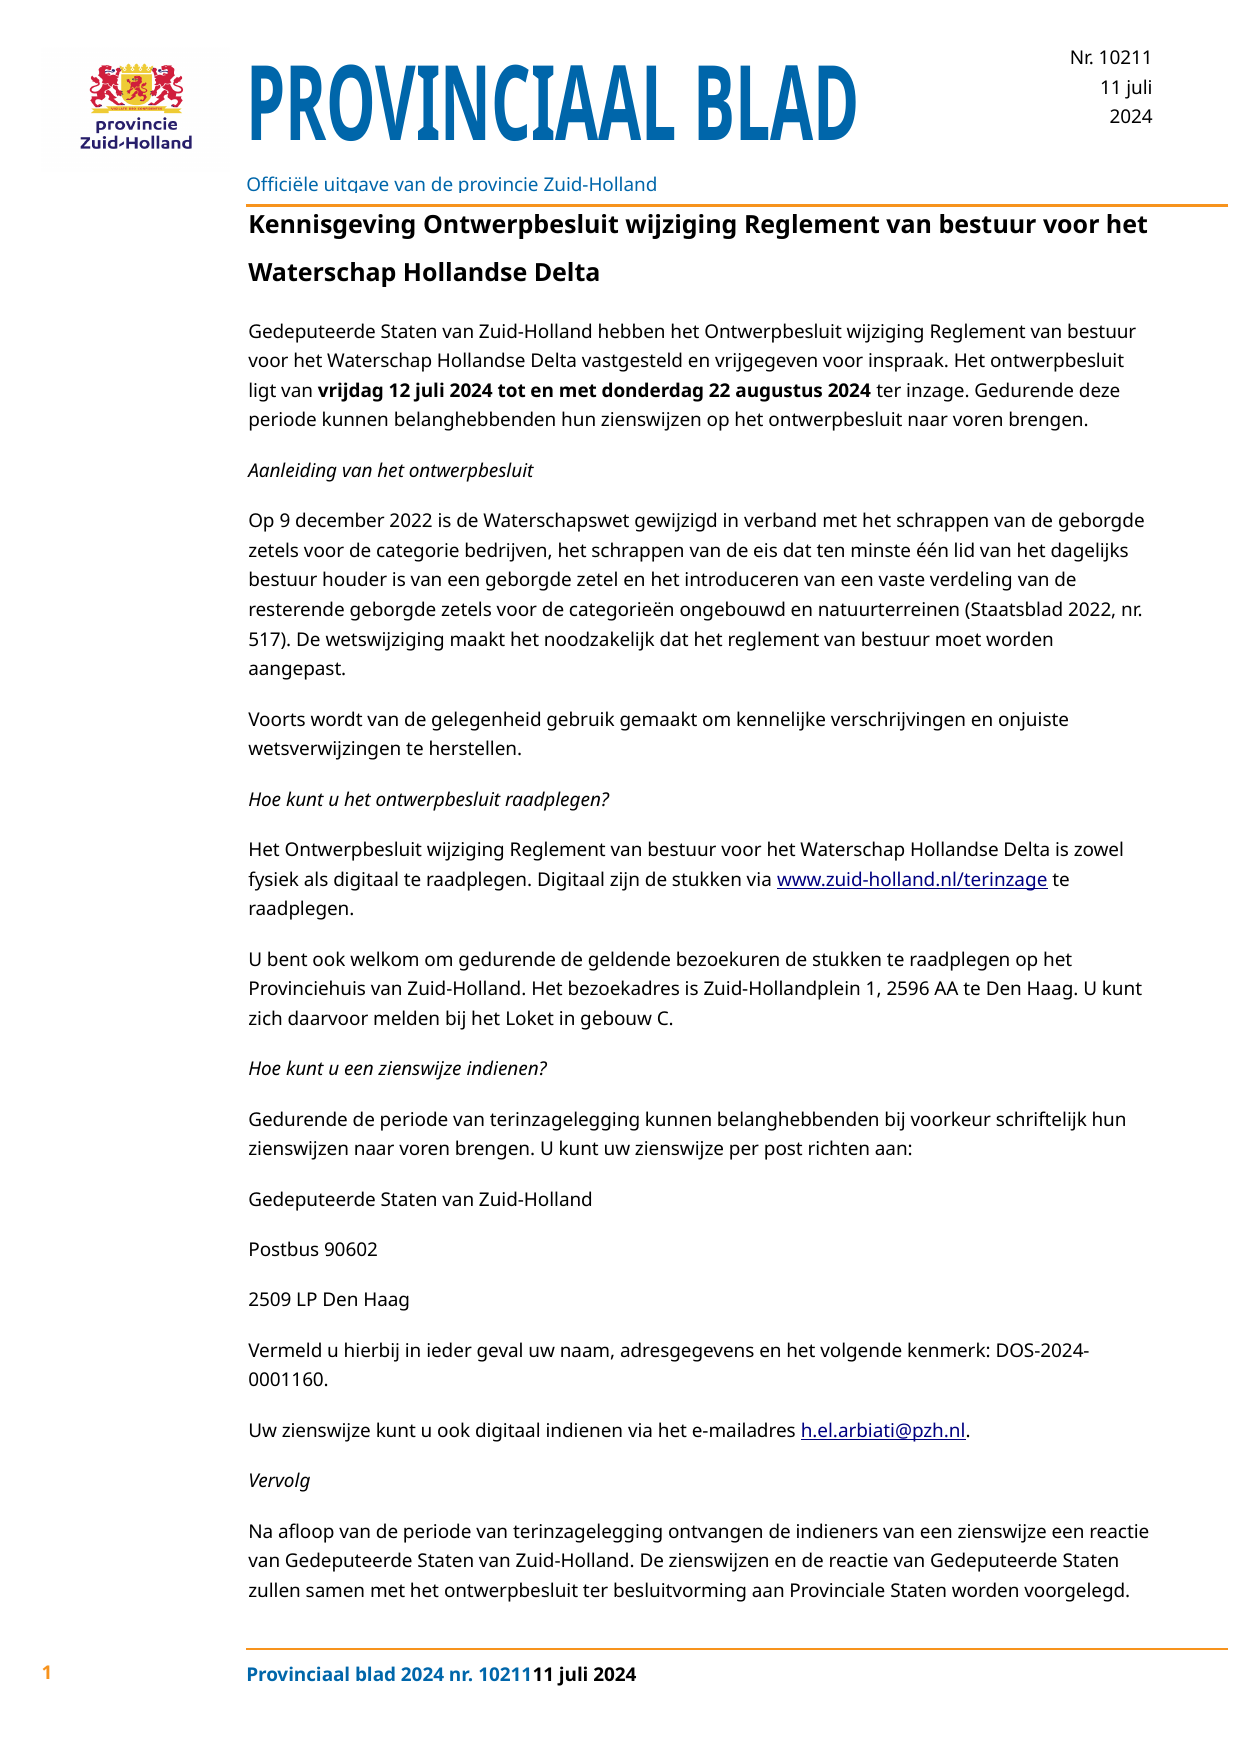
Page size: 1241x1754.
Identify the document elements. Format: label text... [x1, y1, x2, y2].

text Vervolg [248, 1467, 1152, 1493]
text Postbus 90602 [248, 1236, 1152, 1262]
text Op 9 december 2022 is de Waterschapswet gewijzigd in verband met het schrappen van de geborgde zetels voor de categorie bedrijven, het schrappen van de eis dat ten minste één lid van het dagelijks bestuur houder is van een geborgde zetel en het introduceren van een vaste verdeling van de resterende geborgde zetels voor de categorieën ongebouwd en natuurterreinen (Staatsblad 2022, nr. 517). De wetswijziging maakt het noodzakelijk dat het reglement van bestuur moet worden aangepast. [248, 507, 1152, 681]
text Gedeputeerde Staten van Zuid-Holland hebben het Ontwerpbesluit wijziging Reglement van bestuur voor het Waterschap Hollandse Delta vastgesteld en vrijgegeven voor inspraak. Het ontwerpbesluit ligt van vrijdag 12 juli 2024 tot en met donderdag 22 augustus 2024 ter inzage. Gedurende deze periode kunnen belanghebbenden hun zienswijzen op het ontwerpbesluit naar voren brengen. [248, 318, 1152, 432]
text Uw zienswijze kunt u ook digitaal indienen via het e-mailadres h.el.arbiati@pzh.nl. [248, 1417, 1152, 1443]
text Aanleiding van het ontwerpbesluit [248, 457, 1152, 483]
text Voorts wordt van de gelegenheid gebruik gemaakt om kennelijke verschrijvingen en onjuiste wetsverwijzingen te herstellen. [248, 706, 1152, 761]
text 2509 LP Den Haag [248, 1287, 1152, 1312]
text Vermeld u hierbij in ieder geval uw naam, adresgegevens en het volgende kenmerk: DOS-2024-0001160. [248, 1337, 1152, 1392]
text Het Ontwerpbesluit wijziging Reglement van bestuur voor het Waterschap Hollandse Delta is zowel fysiek als digitaal te raadplegen. Digitaal zijn de stukken via www.zuid-holland.nl/terinzage te raadplegen. [248, 836, 1152, 921]
text Kennisgeving Ontwerpbesluit wijziging Reglement van bestuur voor het Waterschap Hollandse Delta [248, 207, 1152, 288]
picture [41, 47, 231, 172]
text U bent ook welkom om gedurende de geldende bezoekuren de stukken te raadplegen op het Provinciehuis van Zuid-Holland. Het bezoekadres is Zuid-Hollandplein 1, 2596 AA te Den Haag. U kunt zich daarvoor melden bij het Loket in gebouw C. [248, 946, 1152, 1031]
text Gedurende de periode van terinzagelegging kunnen belanghebbenden bij voorkeur schriftelijk hun zienswijzen naar voren brengen. U kunt uw zienswijze per post richten aan: [248, 1106, 1152, 1161]
text Hoe kunt u het ontwerpbesluit raadplegen? [248, 786, 1152, 812]
text Gedeputeerde Staten van Zuid-Holland [248, 1186, 1152, 1212]
text Na afloop van de periode van terinzagelegging ontvangen de indieners van een zienswijze een reactie van Gedeputeerde Staten van Zuid-Holland. De zienswijzen en de reactie van Gedeputeerde Staten zullen samen met het ontwerpbesluit ter besluitvorming aan Provinciale Staten worden voorgelegd. [248, 1518, 1152, 1603]
text Hoe kunt u een zienswijze indienen? [248, 1055, 1152, 1081]
